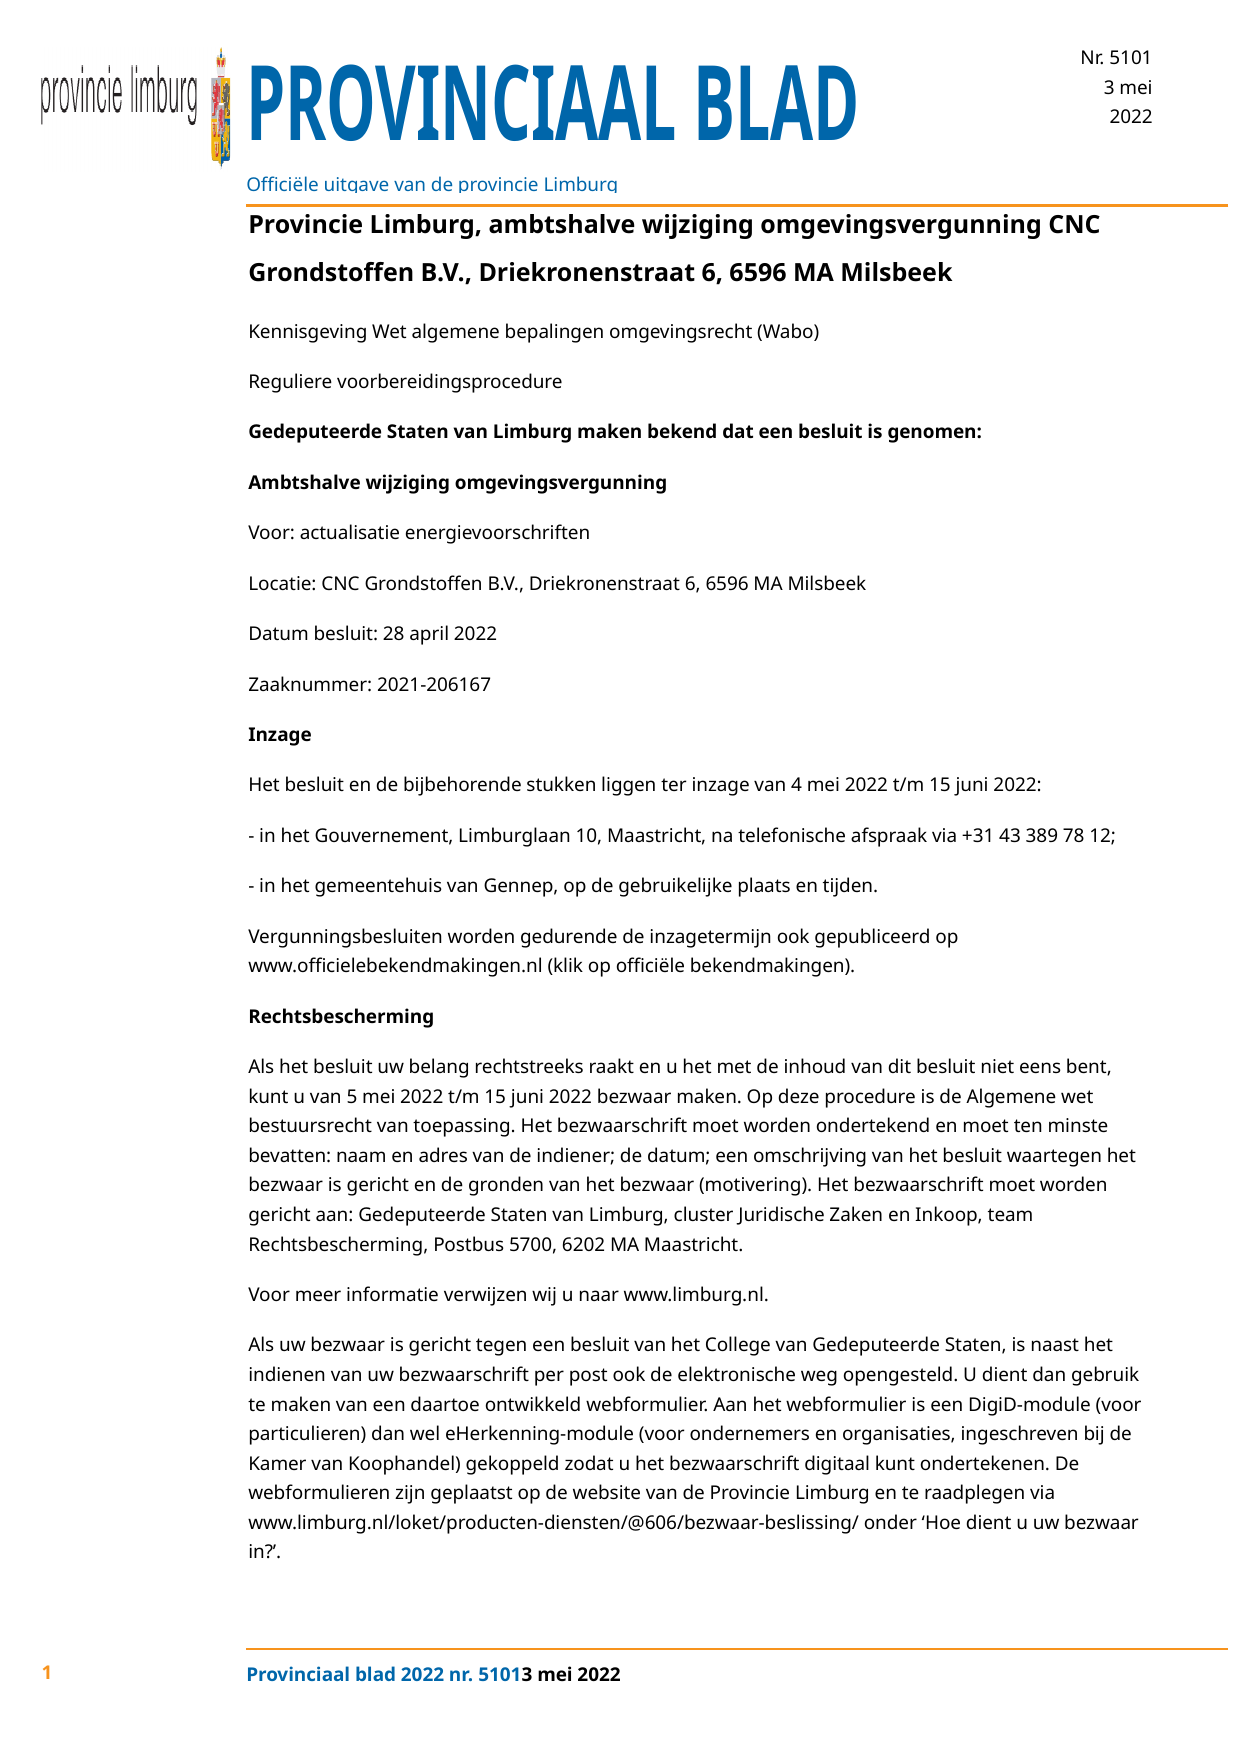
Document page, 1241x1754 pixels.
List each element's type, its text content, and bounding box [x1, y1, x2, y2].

text Het besluit en de bijbehorende stukken liggen ter inzage van 4 mei 2022 t/m 15 juni 2022: [248, 772, 1152, 797]
text Zaaknummer: 2021-206167 [248, 671, 1152, 697]
text Locatie: CNC Grondstoffen B.V., Driekronenstraat 6, 6596 MA Milsbeek [248, 570, 1152, 596]
text Vergunningsbesluiten worden gedurende de inzagetermijn ook gepubliceerd op www.officielebekendmakingen.nl (klik op officiële bekendmakingen). [248, 923, 1152, 978]
text Inzage [248, 721, 1152, 747]
text Kennisgeving Wet algemene bepalingen omgevingsrecht (Wabo) [248, 318, 1152, 344]
text Ambtshalve wijziging omgevingsvergunning [248, 469, 1152, 495]
text Gedeputeerde Staten van Limburg maken bekend dat een besluit is genomen: [248, 419, 1152, 444]
text Datum besluit: 28 april 2022 [248, 620, 1152, 646]
picture [41, 47, 231, 172]
text Voor meer informatie verwijzen wij u naar www.limburg.nl. [248, 1281, 1152, 1307]
text Voor: actualisatie energievoorschriften [248, 519, 1152, 545]
text - in het gemeentehuis van Gennep, op de gebruikelijke plaats en tijden. [248, 872, 1152, 898]
text Rechtsbescherming [248, 1003, 1152, 1029]
text - in het Gouvernement, Limburglaan 10, Maastricht, na telefonische afspraak via +31 43 389 78 12; [248, 822, 1152, 848]
text Reguliere voorbereidingsprocedure [248, 368, 1152, 394]
text Als uw bezwaar is gericht tegen een besluit van het College van Gedeputeerde Staten, is naast het indienen van uw bezwaarschrift per post ook de elektronische weg opengesteld. U dient dan gebruik te maken van een daartoe ontwikkeld webformulier. Aan het webformulier is een DigiD-module (voor particulieren) dan wel eHerkenning-module (voor ondernemers en organisaties, ingeschreven bij de Kamer van Koophandel) gekoppeld zodat u het bezwaarschrift digitaal kunt ondertekenen. De webformulieren zijn geplaatst op de website van de Provincie Limburg en te raadplegen via www.limburg.nl/loket/producten-diensten/@606/bezwaar-beslissing/ onder ‘Hoe dient u uw bezwaar in?’. [248, 1332, 1152, 1564]
text Als het besluit uw belang rechtstreeks raakt en u het met de inhoud van dit besluit niet eens bent, kunt u van 5 mei 2022 t/m 15 juni 2022 bezwaar maken. Op deze procedure is de Algemene wet bestuursrecht van toepassing. Het bezwaarschrift moet worden ondertekend en moet ten minste bevatten: naam en adres van de indiener; de datum; een omschrijving van het besluit waartegen het bezwaar is gericht en de gronden van het bezwaar (motivering). Het bezwaarschrift moet worden gericht aan: Gedeputeerde Staten van Limburg, cluster Juridische Zaken en Inkoop, team Rechtsbescherming, Postbus 5700, 6202 MA Maastricht. [248, 1053, 1152, 1257]
text Provincie Limburg, ambtshalve wijziging omgevingsvergunning CNC Grondstoffen B.V., Driekronenstraat 6, 6596 MA Milsbeek [248, 207, 1152, 288]
